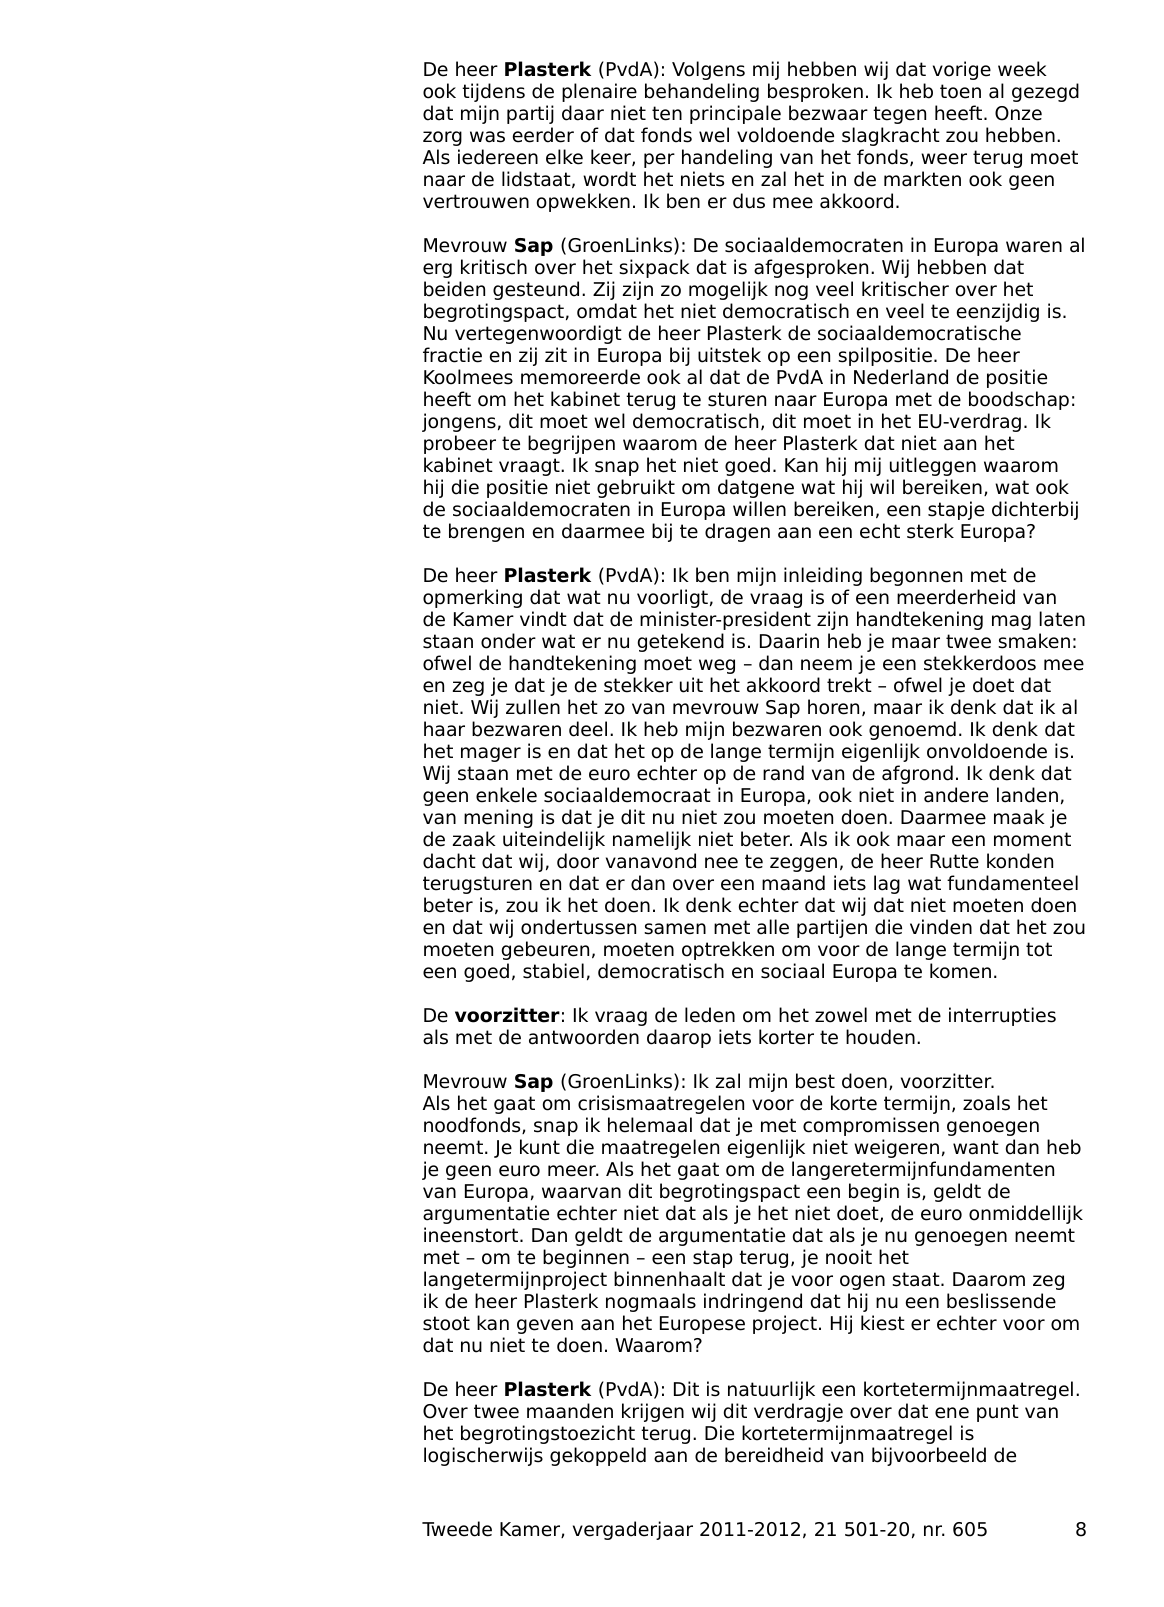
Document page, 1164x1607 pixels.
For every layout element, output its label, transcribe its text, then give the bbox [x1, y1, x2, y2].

text Mevrouw Sap (GroenLinks): De sociaaldemocraten in Europa waren al erg kritisch over het sixpack dat is afgesproken. Wij hebben dat beiden gesteund. Zij zijn zo mogelijk nog veel kritischer over het begrotingspact, omdat het niet democratisch en veel te eenzijdig is. Nu vertegenwoordigt de heer Plasterk de sociaaldemocratische fractie en zij zit in Europa bij uitstek op een spilpositie. De heer Koolmees memoreerde ook al dat de PvdA in Nederland de positie heeft om het kabinet terug te sturen naar Europa met de boodschap: jongens, dit moet wel democratisch, dit moet in het EU-verdrag. Ik probeer te begrijpen waarom de heer Plasterk dat niet aan het kabinet vraagt. Ik snap het niet goed. Kan hij mij uitleggen waarom hij die positie niet gebruikt om datgene wat hij wil bereiken, wat ook de sociaaldemocraten in Europa willen bereiken, een stapje dichterbij te brengen en daarmee bij te dragen aan een echt sterk Europa? [422, 235, 1087, 543]
text De heer Plasterk (PvdA): Dit is natuurlijk een kortetermijnmaatregel. Over twee maanden krijgen wij dit verdragje over dat ene punt van het begrotingstoezicht terug. Die kortetermijnmaatregel is logischerwijs gekoppeld aan de bereidheid van bijvoorbeeld de [422, 1379, 1087, 1467]
text Mevrouw Sap (GroenLinks): Ik zal mijn best doen, voorzitter. [422, 1071, 1087, 1093]
text De heer Plasterk (PvdA): Ik ben mijn inleiding begonnen met de opmerking dat wat nu voorligt, de vraag is of een meerderheid van de Kamer vindt dat de minister-president zijn handtekening mag laten staan onder wat er nu getekend is. Daarin heb je maar twee smaken: ofwel de handtekening moet weg – dan neem je een stekkerdoos mee en zeg je dat je de stekker uit het akkoord trekt – ofwel je doet dat niet. Wij zullen het zo van mevrouw Sap horen, maar ik denk dat ik al haar bezwaren deel. Ik heb mijn bezwaren ook genoemd. Ik denk dat het mager is en dat het op de lange termijn eigenlijk onvoldoende is. Wij staan met de euro echter op de rand van de afgrond. Ik denk dat geen enkele sociaaldemocraat in Europa, ook niet in andere landen, van mening is dat je dit nu niet zou moeten doen. Daarmee maak je de zaak uiteindelijk namelijk niet beter. Als ik ook maar een moment dacht dat wij, door vanavond nee te zeggen, de heer Rutte konden terugsturen en dat er dan over een maand iets lag wat fundamenteel beter is, zou ik het doen. Ik denk echter dat wij dat niet moeten doen en dat wij ondertussen samen met alle partijen die vinden dat het zou moeten gebeuren, moeten optrekken om voor de lange termijn tot een goed, stabiel, democratisch en sociaal Europa te komen. [422, 565, 1087, 983]
text Als het gaat om crisismaatregelen voor de korte termijn, zoals het noodfonds, snap ik helemaal dat je met compromissen genoegen neemt. Je kunt die maatregelen eigenlijk niet weigeren, want dan heb je geen euro meer. Als het gaat om de langeretermijnfundamenten van Europa, waarvan dit begrotingspact een begin is, geldt de argumentatie echter niet dat als je het niet doet, de euro onmiddellijk ineenstort. Dan geldt de argumentatie dat als je nu genoegen neemt met – om te beginnen – een stap terug, je nooit het langetermijnproject binnenhaalt dat je voor ogen staat. Daarom zeg ik de heer Plasterk nogmaals indringend dat hij nu een beslissende stoot kan geven aan het Europese project. Hij kiest er echter voor om dat nu niet te doen. Waarom? [422, 1093, 1087, 1357]
text De heer Plasterk (PvdA): Volgens mij hebben wij dat vorige week ook tijdens de plenaire behandeling besproken. Ik heb toen al gezegd dat mijn partij daar niet ten principale bezwaar tegen heeft. Onze zorg was eerder of dat fonds wel voldoende slagkracht zou hebben. Als iedereen elke keer, per handeling van het fonds, weer terug moet naar de lidstaat, wordt het niets en zal het in de markten ook geen vertrouwen opwekken. Ik ben er dus mee akkoord. [422, 59, 1087, 213]
text De voorzitter: Ik vraag de leden om het zowel met de interrupties als met de antwoorden daarop iets korter te houden. [422, 1005, 1087, 1049]
